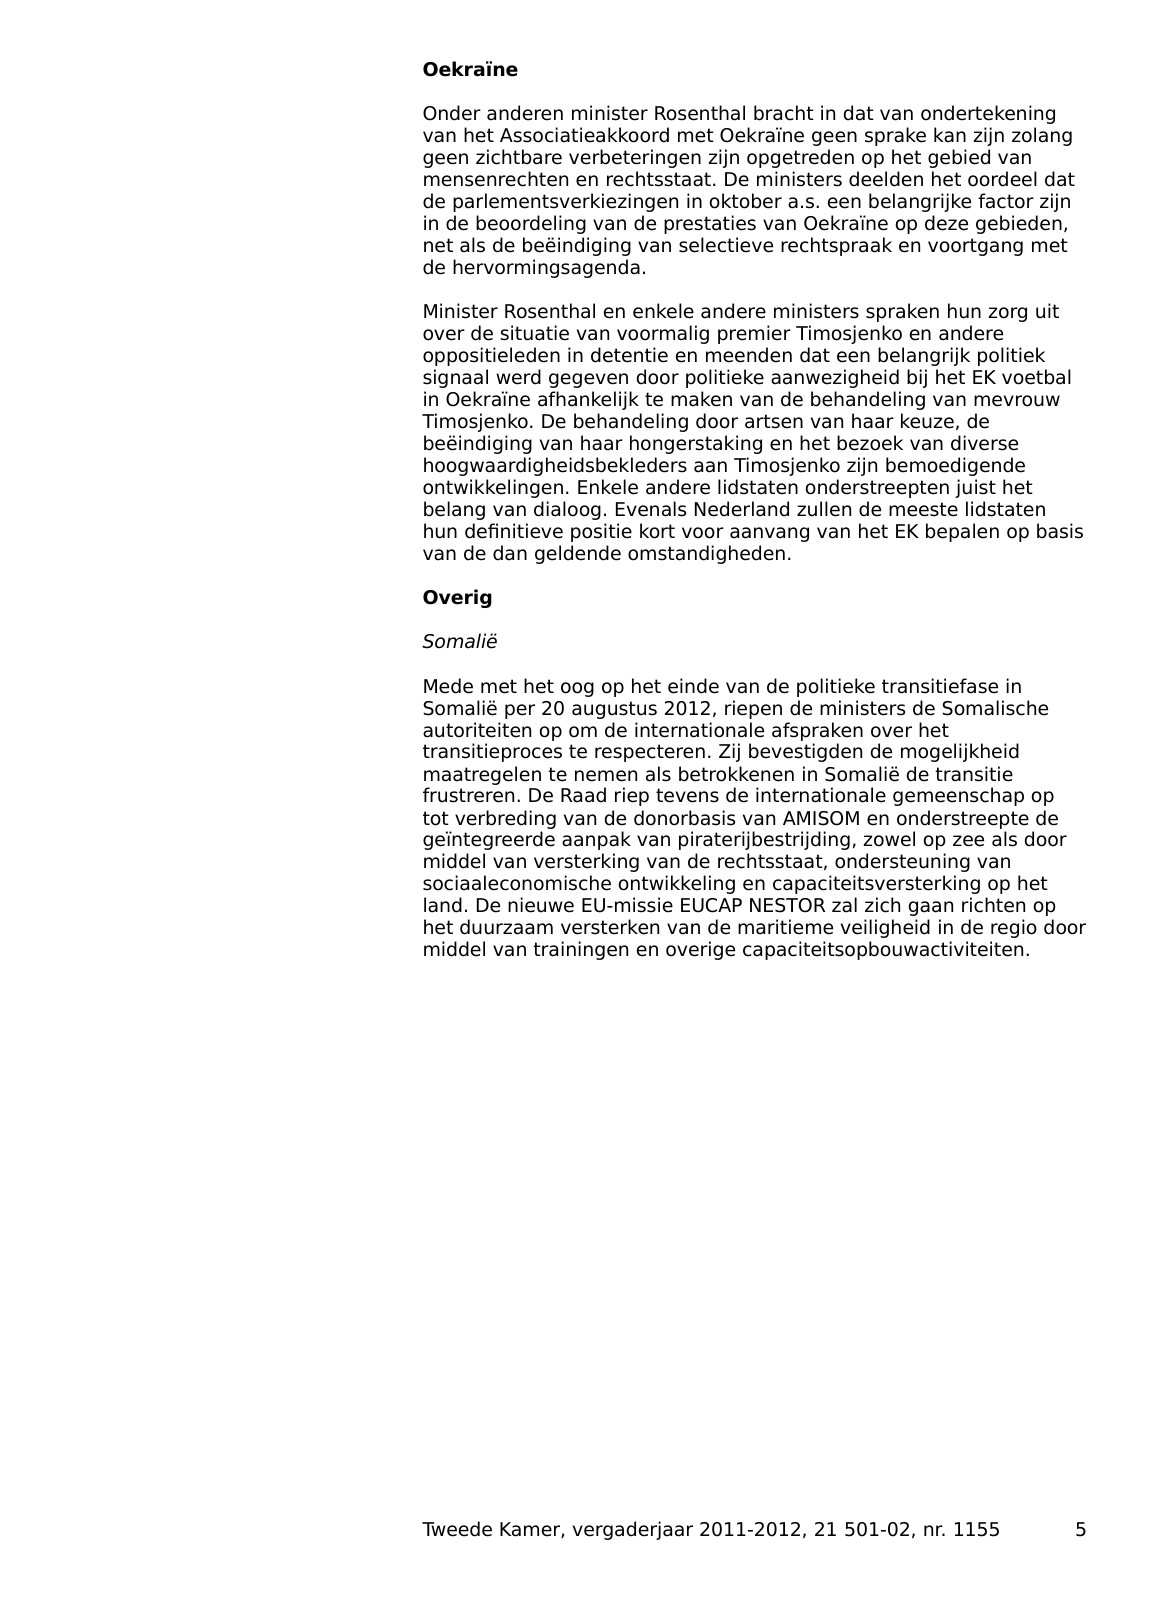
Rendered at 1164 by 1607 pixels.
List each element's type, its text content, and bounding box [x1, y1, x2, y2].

subtitle Overig [422, 587, 1087, 609]
subtitle Oekraïne [422, 59, 1087, 81]
subtitle Somalië [422, 631, 1087, 653]
text Onder anderen minister Rosenthal bracht in dat van ondertekening van het Associatieakkoord met Oekraïne geen sprake kan zijn zolang geen zichtbare verbeteringen zijn opgetreden op het gebied van mensenrechten en rechtsstaat. De ministers deelden het oordeel dat de parlementsverkiezingen in oktober a.s. een belangrijke factor zijn in de beoordeling van de prestaties van Oekraïne op deze gebieden, net als de beëindiging van selectieve rechtspraak en voortgang met de hervormingsagenda. [422, 103, 1087, 279]
text Minister Rosenthal en enkele andere ministers spraken hun zorg uit over de situatie van voormalig premier Timosjenko en andere oppositieleden in detentie en meenden dat een belangrijk politiek signaal werd gegeven door politieke aanwezigheid bij het EK voetbal in Oekraïne afhankelijk te maken van de behandeling van mevrouw Timosjenko. De behandeling door artsen van haar keuze, de beëindiging van haar hongerstaking en het bezoek van diverse hoogwaardigheidsbekleders aan Timosjenko zijn bemoedigende ontwikkelingen. Enkele andere lidstaten onderstreepten juist het belang van dialoog. Evenals Nederland zullen de meeste lidstaten hun definitieve positie kort voor aanvang van het EK bepalen op basis van de dan geldende omstandigheden. [422, 301, 1087, 565]
text Mede met het oog op het einde van de politieke transitiefase in Somalië per 20 augustus 2012, riepen de ministers de Somalische autoriteiten op om de internationale afspraken over het transitieproces te respecteren. Zij bevestigden de mogelijkheid maatregelen te nemen als betrokkenen in Somalië de transitie frustreren. De Raad riep tevens de internationale gemeenschap op tot verbreding van de donorbasis van AMISOM en onderstreepte de geïntegreerde aanpak van piraterijbestrijding, zowel op zee als door middel van versterking van de rechtsstaat, ondersteuning van sociaaleconomische ontwikkeling en capaciteitsversterking op het land. De nieuwe EU-missie EUCAP NESTOR zal zich gaan richten op het duurzaam versterken van de maritieme veiligheid in de regio door middel van trainingen en overige capaciteitsopbouwactiviteiten. [422, 676, 1087, 961]
